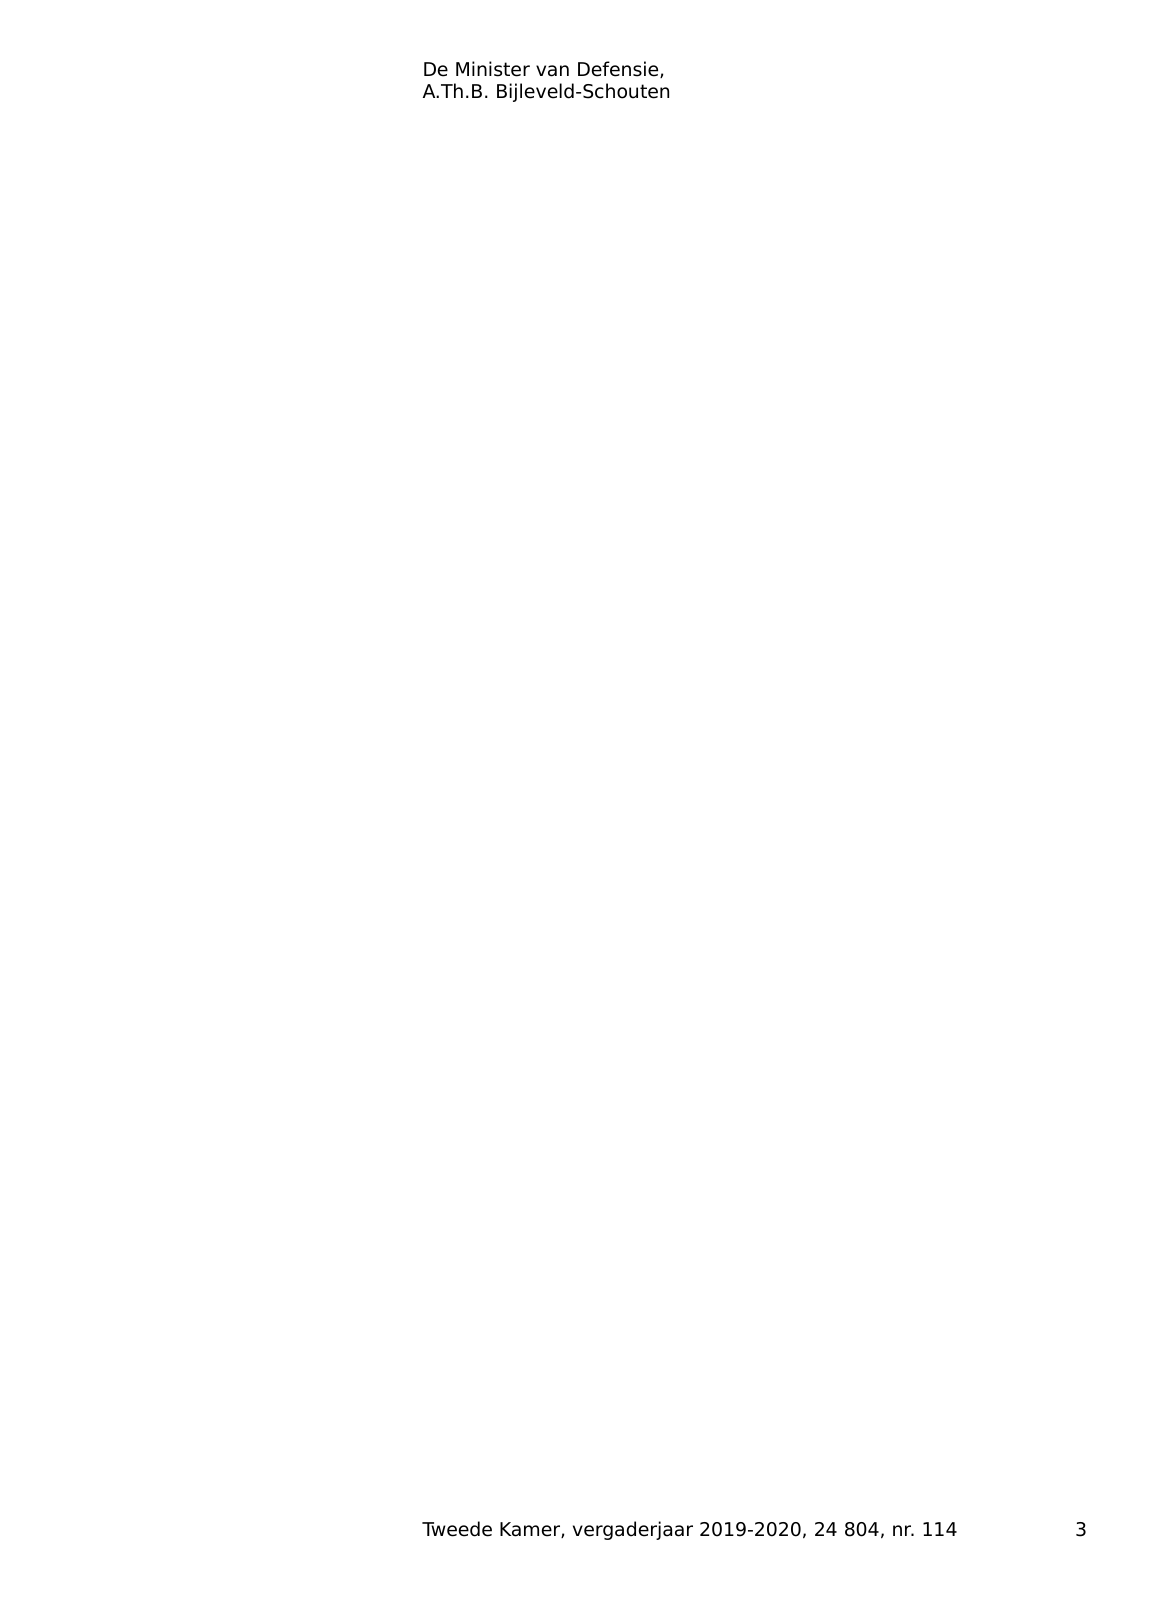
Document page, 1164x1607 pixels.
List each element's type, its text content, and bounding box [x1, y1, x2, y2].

text De Minister van Defensie, A.Th.B. Bijleveld-Schouten [422, 59, 1087, 103]
